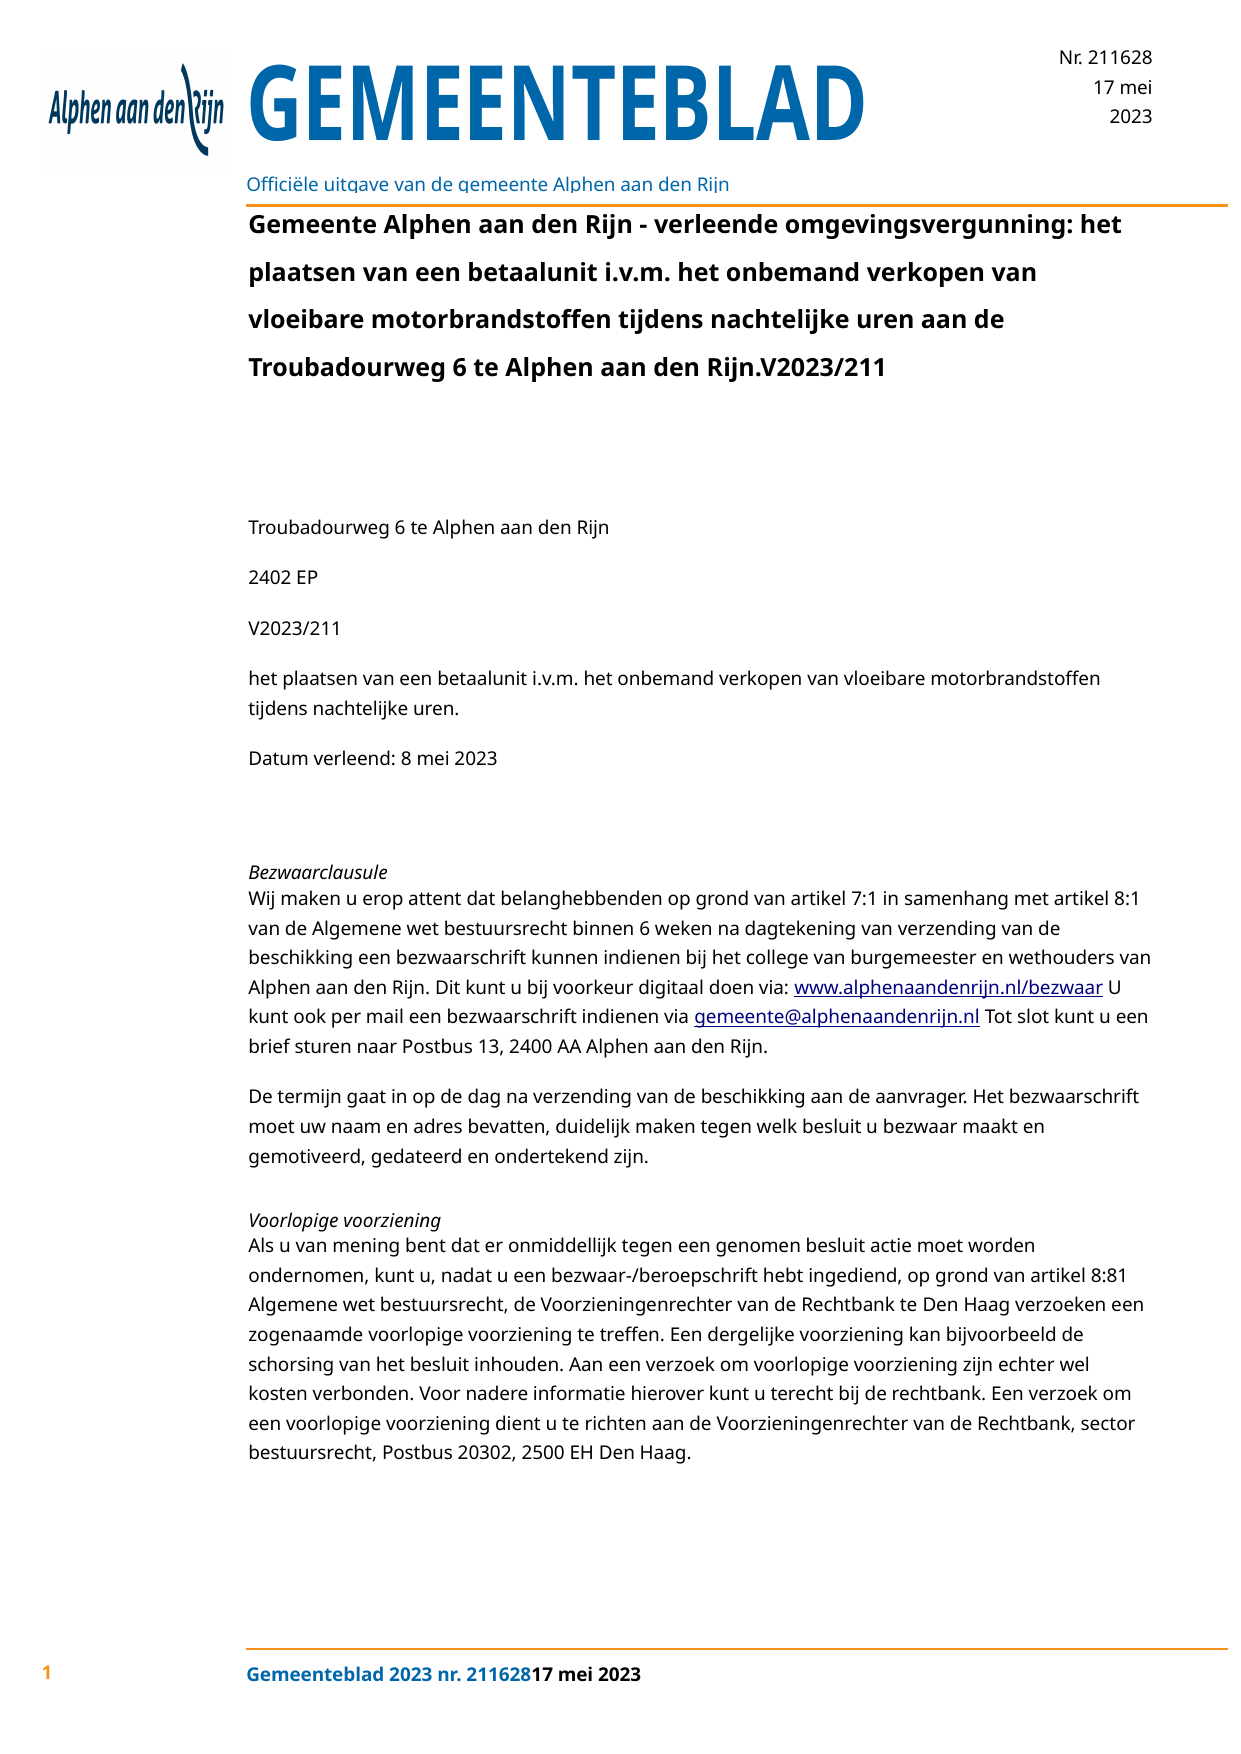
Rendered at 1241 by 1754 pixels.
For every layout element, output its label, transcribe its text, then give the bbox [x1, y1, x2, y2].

text Als u van mening bent dat er onmiddellijk tegen een genomen besluit actie moet worden ondernomen, kunt u, nadat u een bezwaar-/beroepschrift hebt ingediend, op grond van artikel 8:81 Algemene wet bestuursrecht, de Voorzieningenrechter van de Rechtbank te Den Haag verzoeken een zogenaamde voorlopige voorziening te treffen. Een dergelijke voorziening kan bijvoorbeeld de schorsing van het besluit inhouden. Aan een verzoek om voorlopige voorziening zijn echter wel kosten verbonden. Voor nadere informatie hierover kunt u terecht bij de rechtbank. Een verzoek om een voorlopige voorziening dient u te richten aan de Voorzieningenrechter van de Rechtbank, sector bestuursrecht, Postbus 20302, 2500 EH Den Haag. [248, 1232, 1152, 1465]
picture [41, 47, 231, 172]
text het plaatsen van een betaalunit i.v.m. het onbemand verkopen van vloeibare motorbrandstoffen tijdens nachtelijke uren. [248, 665, 1152, 721]
text Gemeente Alphen aan den Rijn - verleende omgevingsvergunning: het plaatsen van een betaalunit i.v.m. het onbemand verkopen van vloeibare motorbrandstoffen tijdens nachtelijke uren aan de Troubadourweg 6 te Alphen aan den Rijn.V2023/211 [248, 207, 1152, 384]
text Bezwaarclausule [248, 859, 1152, 885]
text Troubadourweg 6 te Alphen aan den Rijn [248, 514, 1152, 540]
text Wij maken u erop attent dat belanghebbenden op grond van artikel 7:1 in samenhang met artikel 8:1 van de Algemene wet bestuursrecht binnen 6 weken na dagtekening van verzending van de beschikking een bezwaarschrift kunnen indienen bij het college van burgemeester en wethouders van Alphen aan den Rijn. Dit kunt u bij voorkeur digitaal doen via: www.alphenaandenrijn.nl/bezwaar U kunt ook per mail een bezwaarschrift indienen via gemeente@alphenaandenrijn.nl Tot slot kunt u een brief sturen naar Postbus 13, 2400 AA Alphen aan den Rijn. [248, 885, 1152, 1059]
text Datum verleend: 8 mei 2023 [248, 745, 1152, 771]
text V2023/211 [248, 615, 1152, 641]
text De termijn gaat in op de dag na verzending van de beschikking aan de aanvrager. Het bezwaarschrift moet uw naam en adres bevatten, duidelijk maken tegen welk besluit u bezwaar maakt en gemotiveerd, gedateerd en ondertekend zijn. [248, 1084, 1152, 1168]
text 2402 EP [248, 564, 1152, 590]
text Voorlopige voorziening [248, 1207, 1152, 1232]
